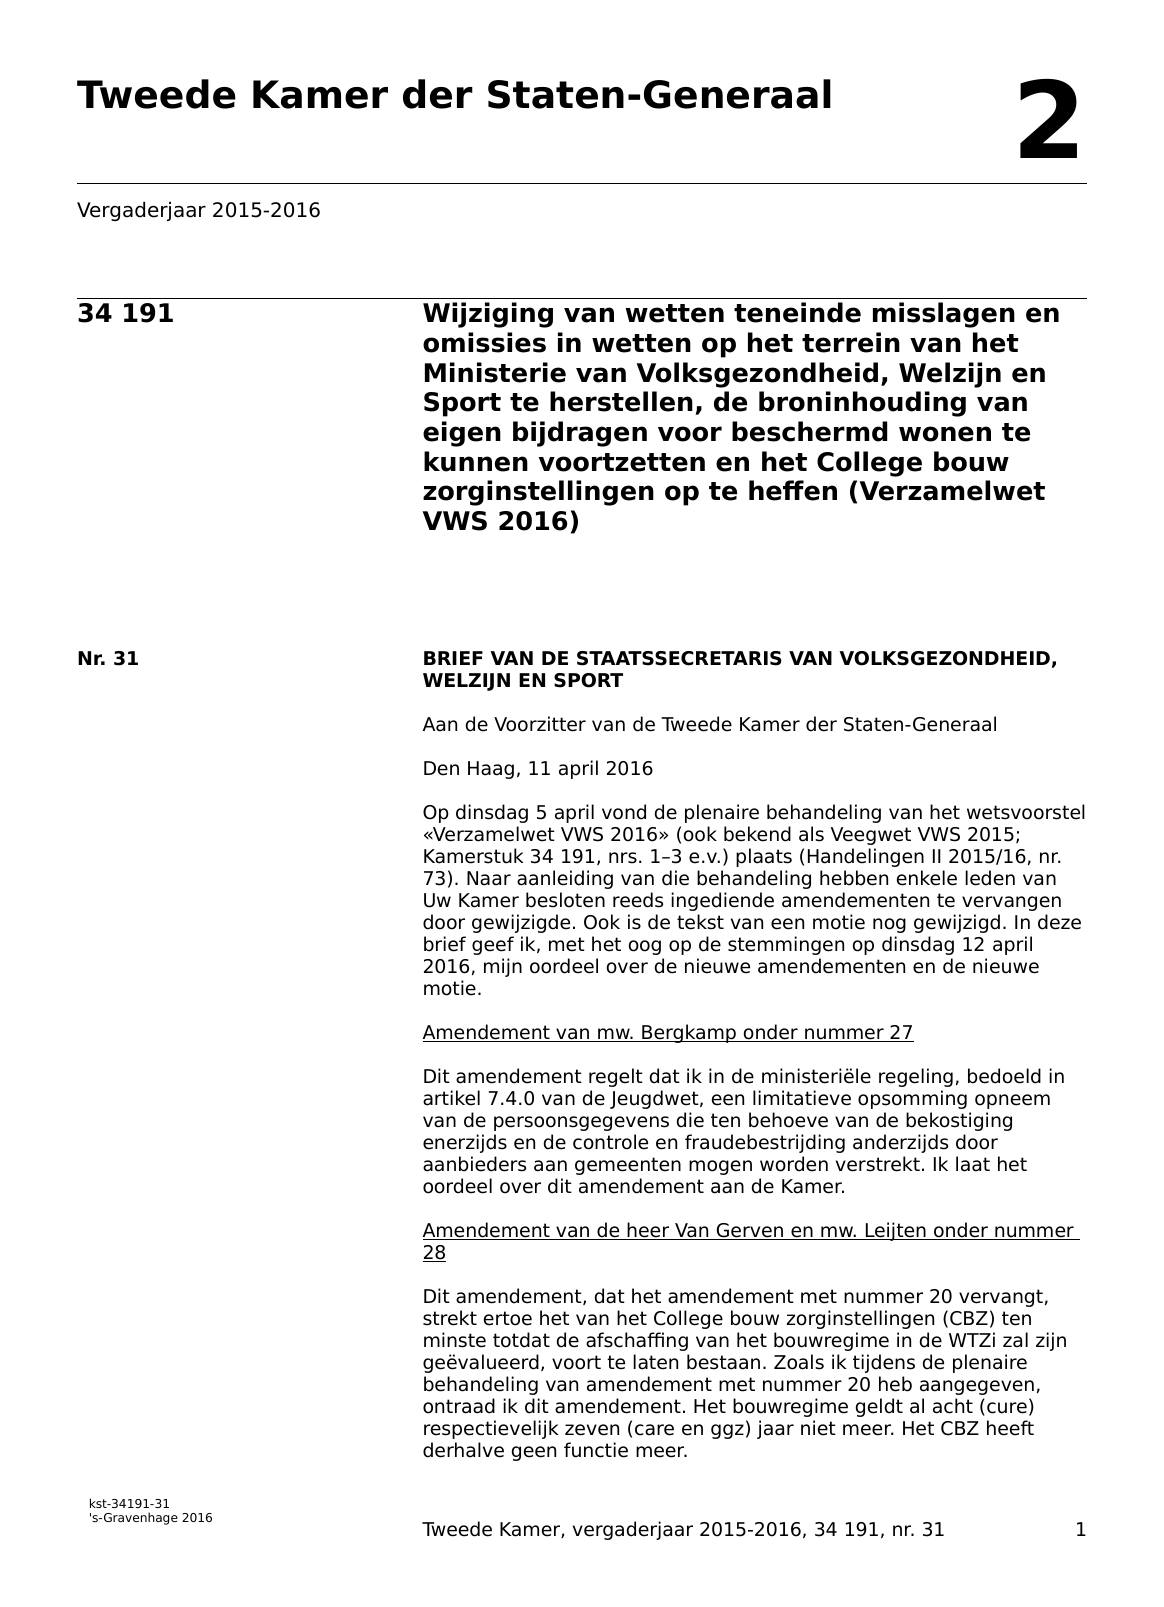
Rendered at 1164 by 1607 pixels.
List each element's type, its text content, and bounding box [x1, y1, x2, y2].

text Dit amendement regelt dat ik in de ministeriële regeling, bedoeld in artikel 7.4.0 van de Jeugdwet, een limitatieve opsomming opneem van de persoonsgegevens die ten behoeve van de bekostiging enerzijds en de controle en fraudebestrijding anderzijds door aanbieders aan gemeenten mogen worden verstrekt. Ik laat het oordeel over dit amendement aan de Kamer. [422, 1066, 1087, 1198]
text Op dinsdag 5 april vond de plenaire behandeling van het wetsvoorstel «Verzamelwet VWS 2016» (ook bekend als Veegwet VWS 2015; Kamerstuk 34 191, nrs. 1–3 e.v.) plaats (Handelingen II 2015/16, nr. 73). Naar aanleiding van die behandeling hebben enkele leden van Uw Kamer besloten reeds ingediende amendementen te vervangen door gewijzigde. Ook is de tekst van een motie nog gewijzigd. In deze brief geef ik, met het oog op de stemmingen op dinsdag 12 april 2016, mijn oordeel over de nieuwe amendementen en de nieuwe motie. [422, 802, 1087, 1000]
text Dit amendement, dat het amendement met nummer 20 vervangt, strekt ertoe het van het College bouw zorginstellingen (CBZ) ten minste totdat de afschaffing van het bouwregime in de WTZi zal zijn geëvalueerd, voort te laten bestaan. Zoals ik tijdens de plenaire behandeling van amendement met nummer 20 heb aangegeven, ontraad ik dit amendement. Het bouwregime geldt al acht (cure) respectievelijk zeven (care en ggz) jaar niet meer. Het CBZ heeft derhalve geen functie meer. [422, 1286, 1087, 1462]
subtitle Amendement van de heer Van Gerven en mw. Leijten onder nummer 28 [422, 1220, 1087, 1264]
text Den Haag, 11 april 2016 [422, 758, 1087, 780]
subtitle 34 191 Wijziging van wetten teneinde misslagen en omissies in wetten op het terrein van het Ministerie van Volksgezondheid, Welzijn en Sport te herstellen, de broninhouding van eigen bijdragen voor beschermd wonen te kunnen voortzetten en het College bouw zorginstellingen op te heffen (Verzamelwet VWS 2016) [77, 299, 1087, 536]
subtitle Nr. 31 BRIEF VAN DE STAATSSECRETARIS VAN VOLKSGEZONDHEID, WELZIJN EN SPORT [77, 647, 1087, 691]
text kst-34191-31 [88, 1497, 323, 1511]
text Aan de Voorzitter van de Tweede Kamer der Staten-Generaal [422, 714, 1087, 736]
text 's-Gravenhage 2016 [88, 1511, 323, 1525]
table_cell Vergaderjaar 2015-2016 [77, 184, 1087, 298]
subtitle Amendement van mw. Bergkamp onder nummer 27 [422, 1022, 1087, 1044]
table_header 2 [886, 59, 1087, 183]
table_header Tweede Kamer der Staten-Generaal [77, 59, 886, 183]
